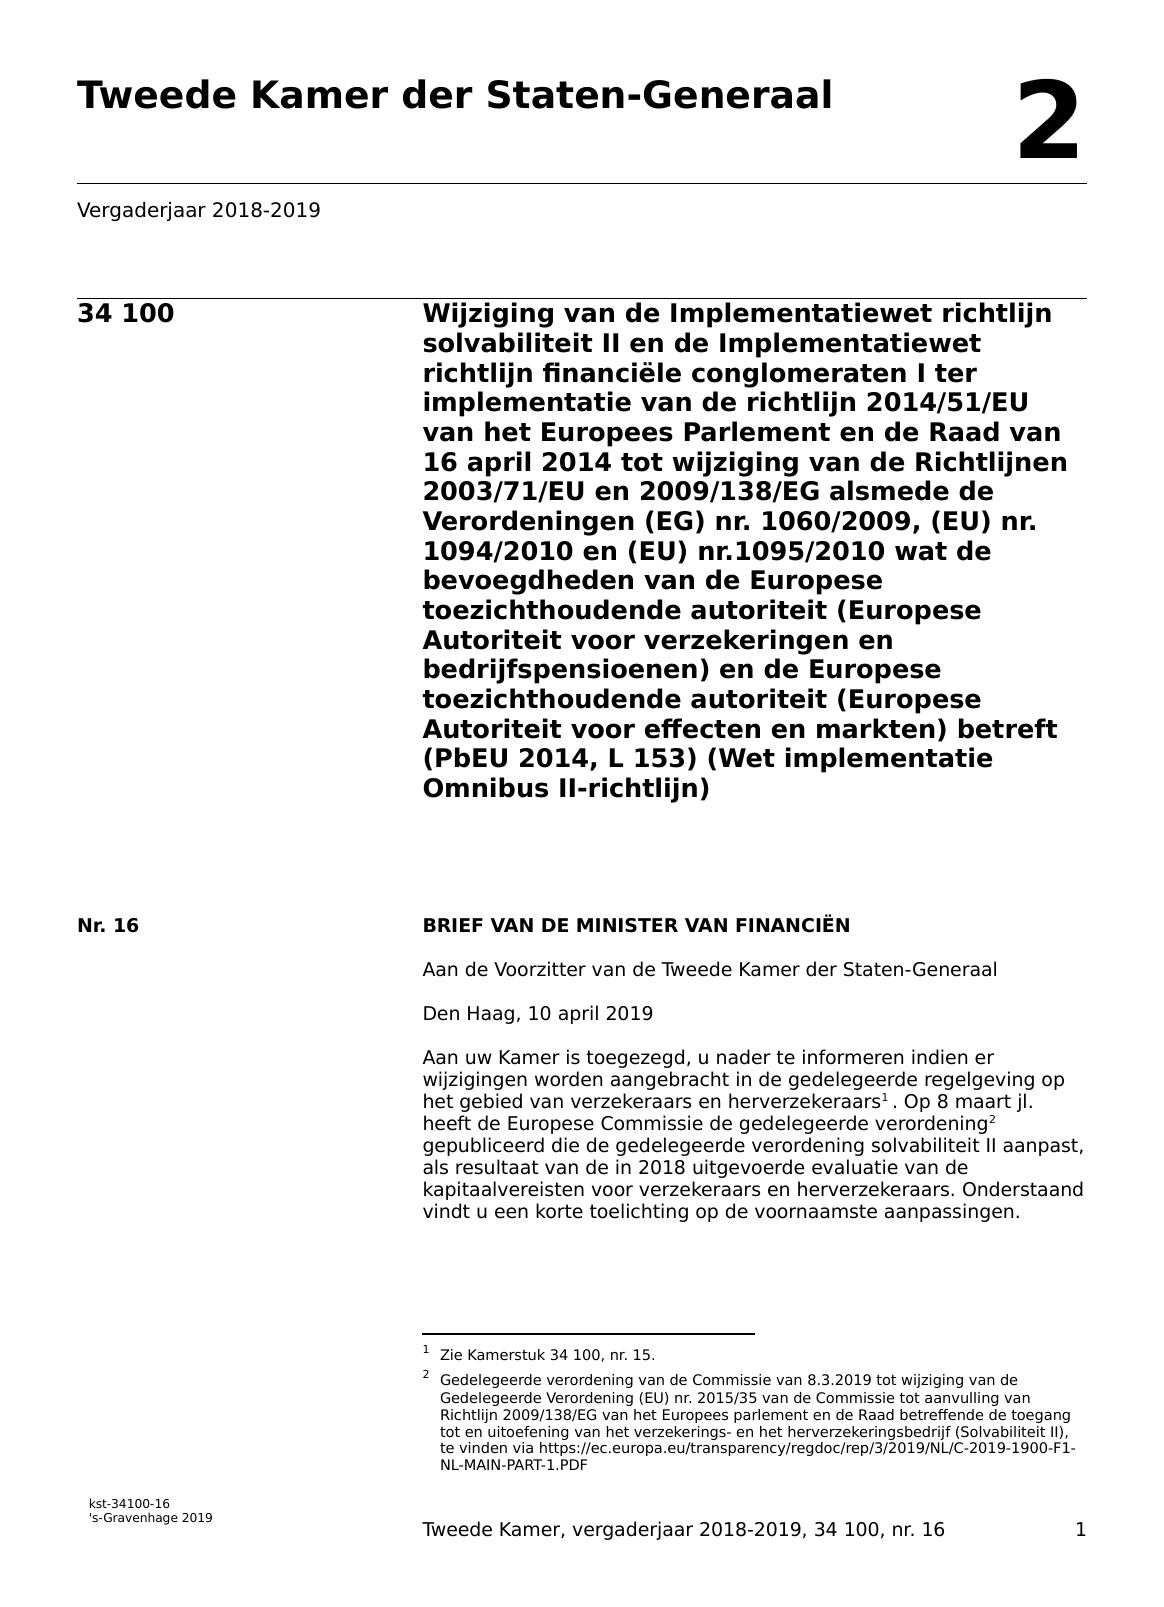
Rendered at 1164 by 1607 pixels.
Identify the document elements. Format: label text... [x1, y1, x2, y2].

subtitle Nr. 16 BRIEF VAN DE MINISTER VAN FINANCIËN [77, 915, 1087, 937]
text Gedelegeerde verordening van de Commissie van 8.3.2019 tot wijziging van de Gedelegeerde Verordening (EU) nr. 2015/35 van de Commissie tot aanvulling van Richtlijn 2009/138/EG van het Europees parlement en de Raad betreffende de toegang tot en uitoefening van het verzekerings- en het herverzekeringsbedrijf (Solvabiliteit II), te vinden via https://ec.europa.eu/transparency/regdoc/rep/3/2019/NL/C-2019-1900-F1-NL-MAIN-PART-1.PDF [422, 1368, 1087, 1474]
text Aan de Voorzitter van de Tweede Kamer der Staten-Generaal [422, 959, 1087, 981]
table_cell Vergaderjaar 2018-2019 [77, 184, 1087, 298]
table_header 2 [886, 59, 1087, 183]
subtitle 34 100 Wijziging van de Implementatiewet richtlijn solvabiliteit II en de Implementatiewet richtlijn financiële conglomeraten I ter implementatie van de richtlijn 2014/51/EU van het Europees Parlement en de Raad van 16 april 2014 tot wijziging van de Richtlijnen 2003/71/EU en 2009/138/EG alsmede de Verordeningen (EG) nr. 1060/2009, (EU) nr. 1094/2010 en (EU) nr.1095/2010 wat de bevoegdheden van de Europese toezichthoudende autoriteit (Europese Autoriteit voor verzekeringen en bedrijfspensioenen) en de Europese toezichthoudende autoriteit (Europese Autoriteit voor effecten en markten) betreft (PbEU 2014, L 153) (Wet implementatie Omnibus II-richtlijn) [77, 299, 1087, 804]
text 's-Gravenhage 2019 [88, 1511, 323, 1525]
text kst-34100-16 [88, 1497, 323, 1511]
text Den Haag, 10 april 2019 [422, 1003, 1087, 1025]
text Aan uw Kamer is toegezegd, u nader te informeren indien er wijzigingen worden aangebracht in de gedelegeerde regelgeving op het gebied van verzekeraars en herverzekeraars. Op 8 maart jl. heeft de Europese Commissie de gedelegeerde verordening gepubliceerd die de gedelegeerde verordening solvabiliteit II aanpast, als resultaat van de in 2018 uitgevoerde evaluatie van de kapitaalvereisten voor verzekeraars en herverzekeraars. Onderstaand vindt u een korte toelichting op de voornaamste aanpassingen. [422, 1047, 1087, 1223]
text Zie Kamerstuk 34 100, nr. 15. [422, 1343, 1087, 1365]
table_header Tweede Kamer der Staten-Generaal [77, 59, 886, 183]
